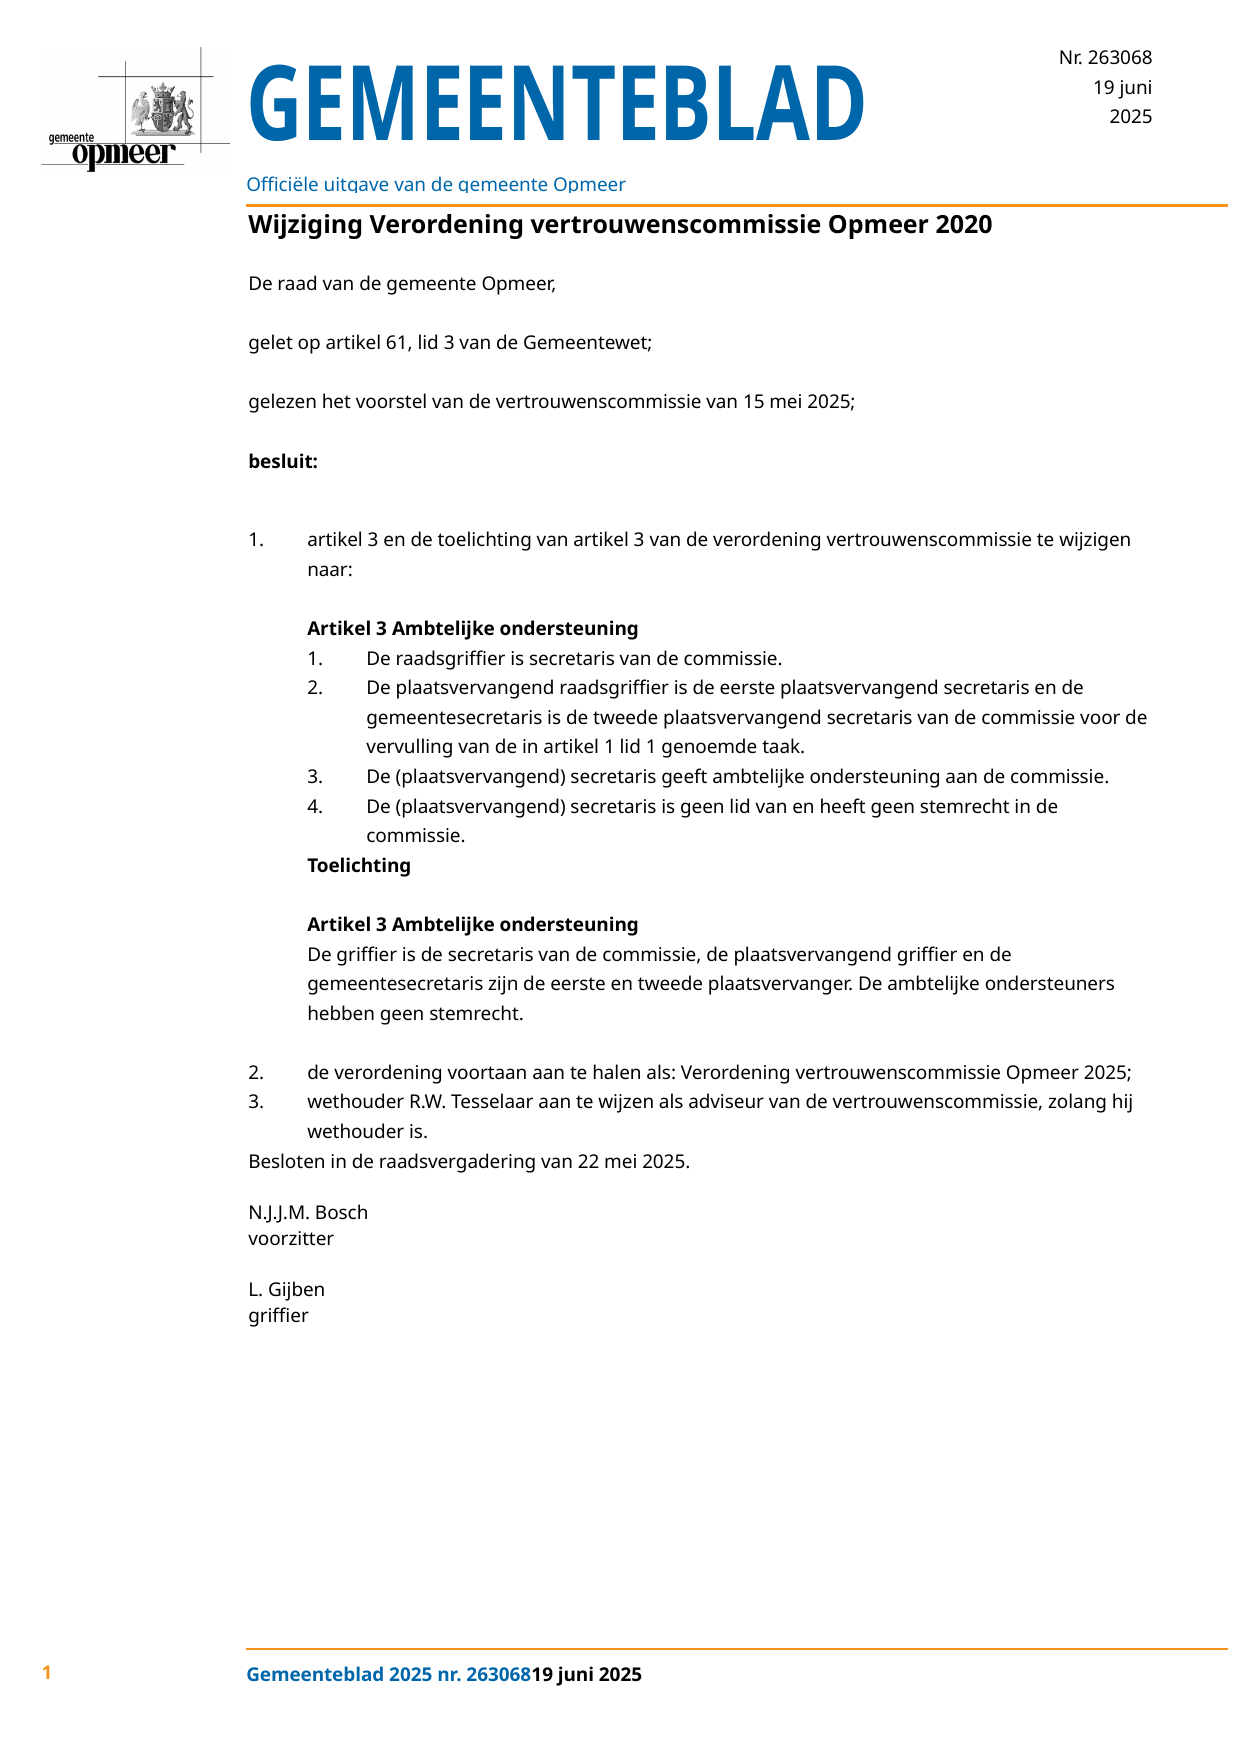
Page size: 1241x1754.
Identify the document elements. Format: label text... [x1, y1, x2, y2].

text N.J.J.M. Bosch [248, 1199, 1152, 1225]
text besluit: [248, 448, 1152, 473]
text Besloten in de raadsvergadering van 22 mei 2025. [248, 1148, 1152, 1174]
list Toelichting [248, 852, 1152, 878]
text gelezen het voorstel van de vertrouwenscommissie van 15 mei 2025; [248, 389, 1152, 414]
text L. Gijben [248, 1277, 1152, 1302]
list Artikel 3 Ambtelijke ondersteuning [248, 911, 1152, 937]
text De raad van de gemeente Opmeer, [248, 270, 1152, 296]
list De plaatsvervangend raadsgriffier is de eerste plaatsvervangend secretaris en de gemeentesecretaris is de tweede plaatsvervangend secretaris van de commissie voor de vervulling van de in artikel 1 lid 1 genoemde taak. [307, 674, 1152, 759]
list De raadsgriffier is secretaris van de commissie. [307, 645, 1152, 671]
text Wijziging Verordening vertrouwenscommissie Opmeer 2020 [248, 207, 1152, 241]
text voorzitter [248, 1225, 1152, 1251]
text gelet op artikel 61, lid 3 van de Gemeentewet; [248, 329, 1152, 355]
text griffier [248, 1302, 1152, 1328]
list Artikel 3 Ambtelijke ondersteuning [248, 615, 1152, 641]
list de verordening voortaan aan te halen als: Verordening vertrouwenscommissie Opmeer 2025; [248, 1059, 1152, 1085]
list artikel 3 en de toelichting van artikel 3 van de verordening vertrouwenscommissie te wijzigen naar: [248, 527, 1152, 582]
list De (plaatsvervangend) secretaris geeft ambtelijke ondersteuning aan de commissie. [307, 763, 1152, 789]
picture [41, 47, 231, 172]
list De griffier is de secretaris van de commissie, de plaatsvervangend griffier en de gemeentesecretaris zijn de eerste en tweede plaatsvervanger. De ambtelijke ondersteuners hebben geen stemrecht. [248, 941, 1152, 1026]
list De (plaatsvervangend) secretaris is geen lid van en heeft geen stemrecht in de commissie. [307, 793, 1152, 848]
list wethouder R.W. Tesselaar aan te wijzen als adviseur van de vertrouwenscommissie, zolang hij wethouder is. [248, 1089, 1152, 1144]
